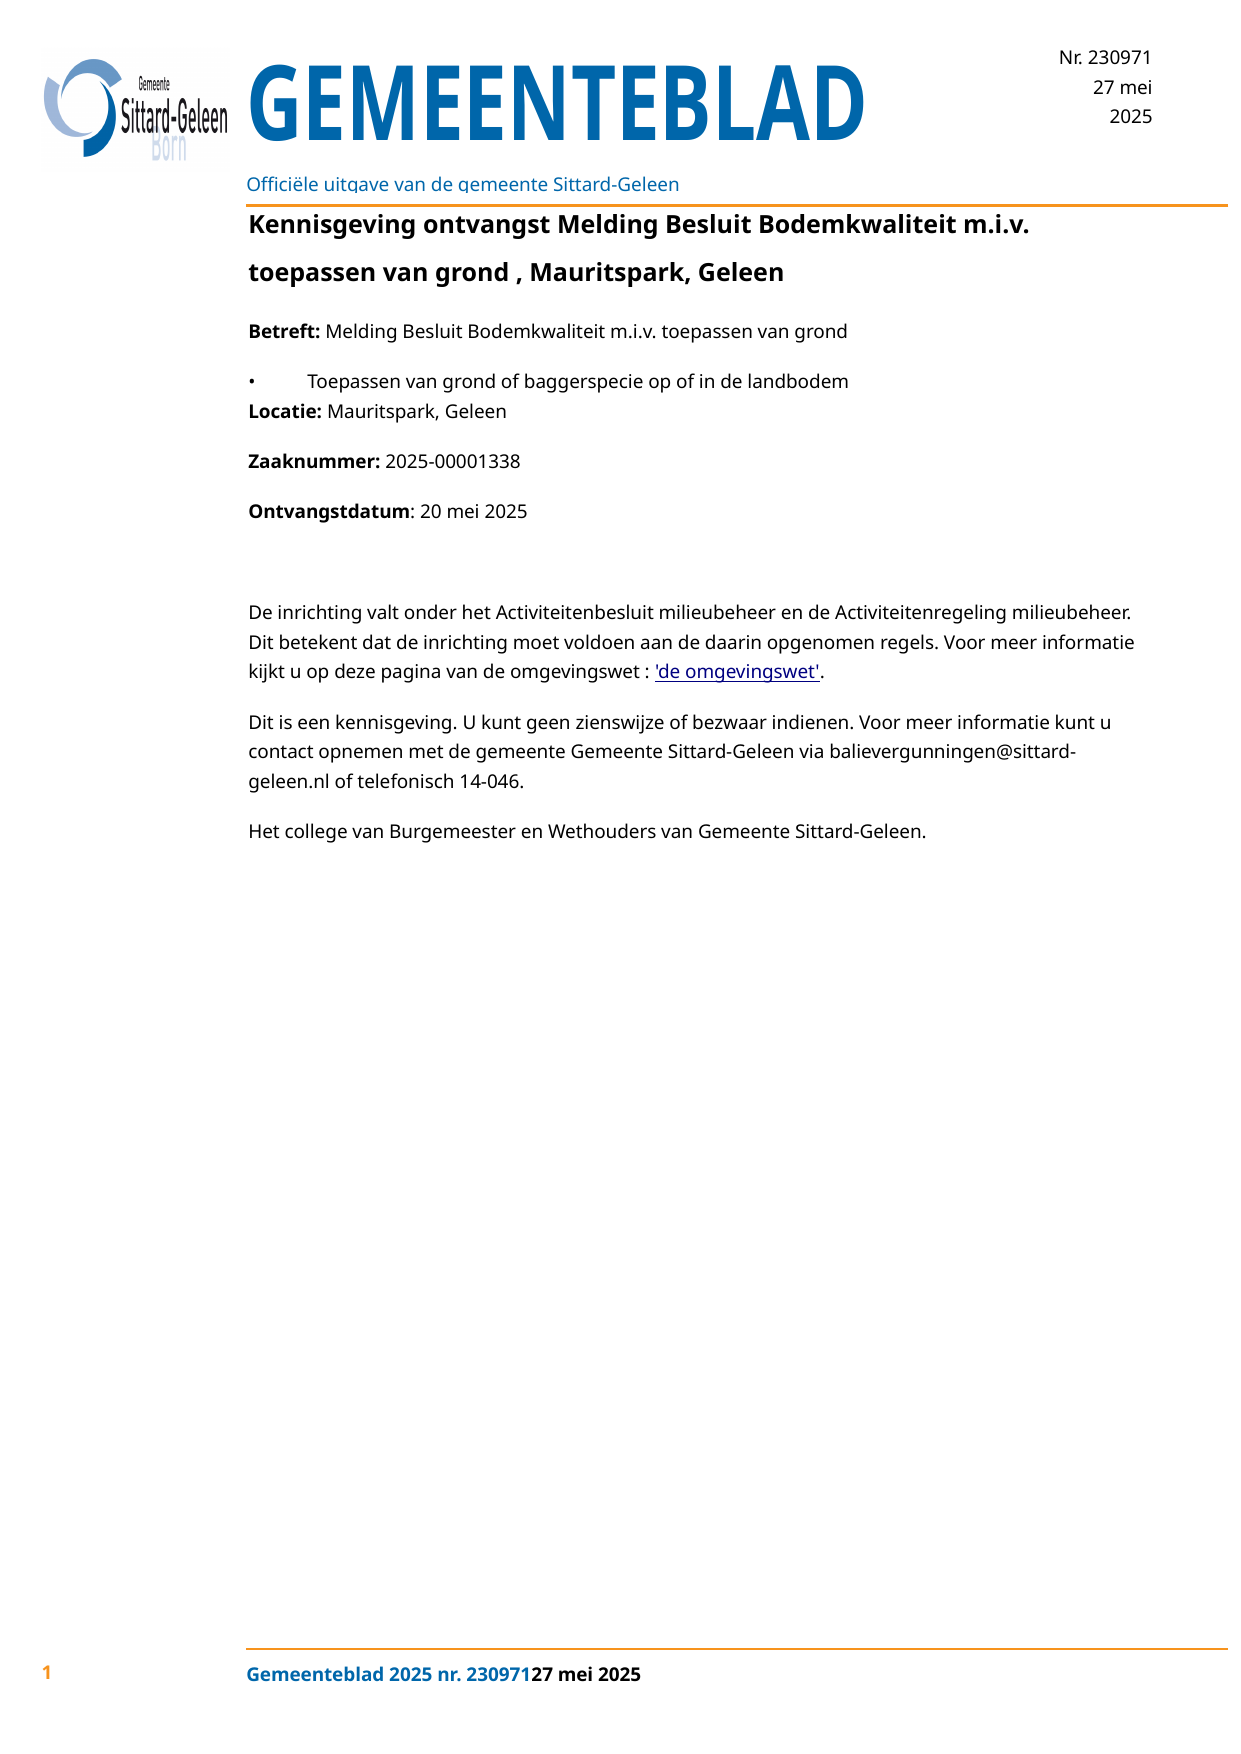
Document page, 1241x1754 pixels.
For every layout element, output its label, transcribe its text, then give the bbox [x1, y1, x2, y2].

text Ontvangstdatum: 20 mei 2025 [248, 499, 1152, 524]
picture [41, 47, 231, 172]
list Toepassen van grond of baggerspecie op of in de landbodem [248, 368, 1152, 394]
text Dit is een kennisgeving. U kunt geen zienswijze of bezwaar indienen. Voor meer informatie kunt u contact opnemen met de gemeente Gemeente Sittard-Geleen via balievergunningen@sittard-geleen.nl of telefonisch 14-046. [248, 709, 1152, 794]
text Betreft: Melding Besluit Bodemkwaliteit m.i.v. toepassen van grond [248, 318, 1152, 344]
text Locatie: Mauritspark, Geleen [248, 398, 1152, 424]
text Zaaknummer: 2025-00001338 [248, 448, 1152, 474]
text Kennisgeving ontvangst Melding Besluit Bodemkwaliteit m.i.v. toepassen van grond , Mauritspark, Geleen [248, 207, 1152, 288]
text Het college van Burgemeester en Wethouders van Gemeente Sittard-Geleen. [248, 819, 1152, 844]
text De inrichting valt onder het Activiteitenbesluit milieubeheer en de Activiteitenregeling milieubeheer. Dit betekent dat de inrichting moet voldoen aan de daarin opgenomen regels. Voor meer informatie kijkt u op deze pagina van de omgevingswet : 'de omgevingswet'. [248, 599, 1152, 684]
